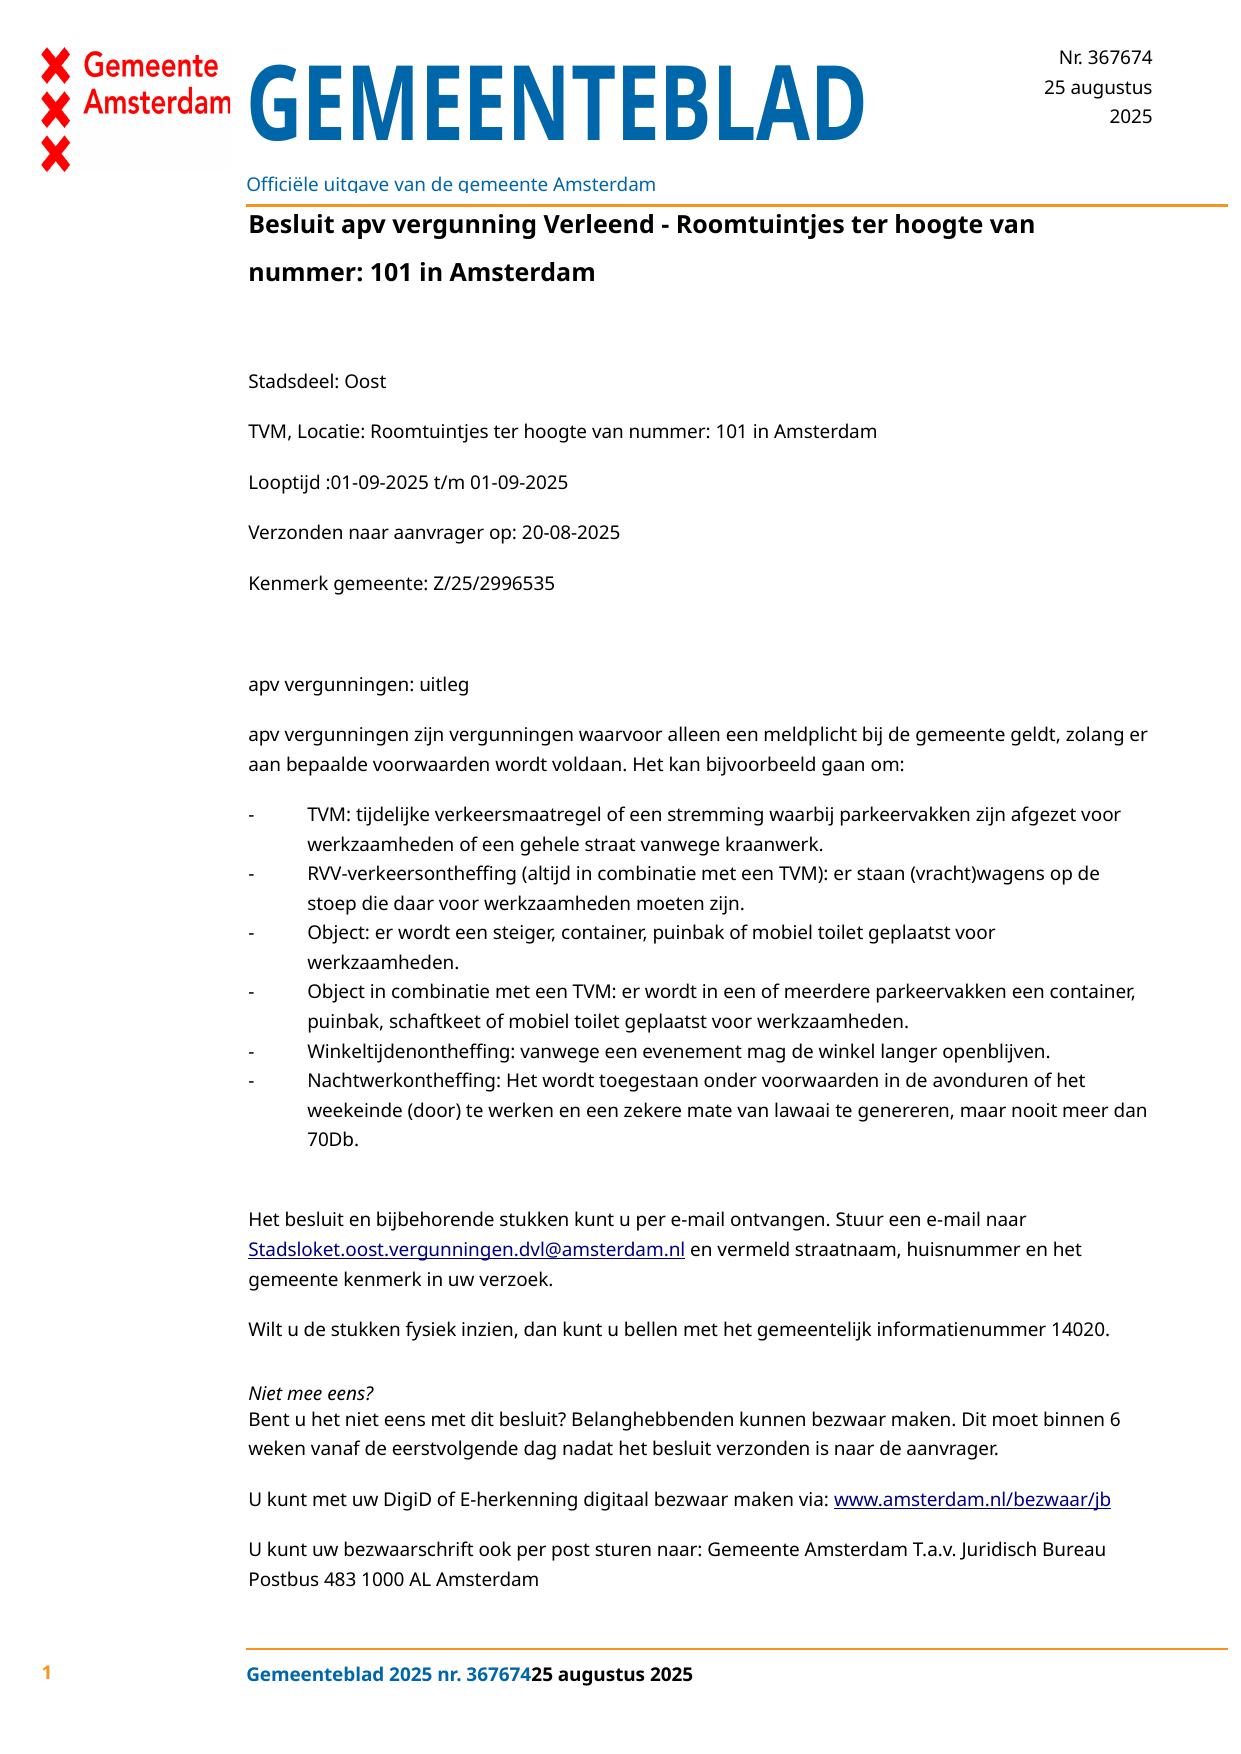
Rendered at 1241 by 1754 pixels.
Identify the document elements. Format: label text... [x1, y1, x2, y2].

text Looptijd :01-09-2025 t/m 01-09-2025 [248, 469, 1152, 495]
list Nachtwerkontheffing: Het wordt toegestaan onder voorwaarden in de avonduren of het weekeinde (door) te werken en een zekere mate van lawaai te genereren, maar nooit meer dan 70Db. [248, 1067, 1152, 1152]
list Winkeltijdenontheffing: vanwege een evenement mag de winkel langer openblijven. [248, 1038, 1152, 1064]
text U kunt met uw DigiD of E-herkenning digitaal bezwaar maken via: www.amsterdam.nl/bezwaar/jb [248, 1486, 1152, 1512]
text Besluit apv vergunning Verleend - Roomtuintjes ter hoogte van nummer: 101 in Amsterdam [248, 207, 1152, 288]
text Wilt u de stukken fysiek inzien, dan kunt u bellen met het gemeentelijk informatienummer 14020. [248, 1316, 1152, 1342]
list TVM: tijdelijke verkeersmaatregel of een stremming waarbij parkeervakken zijn afgezet voor werkzaamheden of een gehele straat vanwege kraanwerk. [248, 801, 1152, 857]
text U kunt uw bezwaarschrift ook per post sturen naar: Gemeente Amsterdam T.a.v. Juridisch Bureau Postbus 483 1000 AL Amsterdam [248, 1536, 1152, 1592]
list Object: er wordt een steiger, container, puinbak of mobiel toilet geplaatst voor werkzaamheden. [248, 919, 1152, 975]
text Verzonden naar aanvrager op: 20-08-2025 [248, 519, 1152, 545]
picture [41, 47, 231, 172]
text Bent u het niet eens met dit besluit? Belanghebbenden kunnen bezwaar maken. Dit moet binnen 6 weken vanaf de eerstvolgende dag nadat het besluit verzonden is naar de aanvrager. [248, 1406, 1152, 1461]
list RVV-verkeersontheffing (altijd in combinatie met een TVM): er staan (vracht)wagens op de stoep die daar voor werkzaamheden moeten zijn. [248, 860, 1152, 916]
text Stadsdeel: Oost [248, 368, 1152, 394]
text TVM, Locatie: Roomtuintjes ter hoogte van nummer: 101 in Amsterdam [248, 419, 1152, 444]
list Object in combinatie met een TVM: er wordt in een of meerdere parkeervakken een container, puinbak, schaftkeet of mobiel toilet geplaatst voor werkzaamheden. [248, 979, 1152, 1034]
text apv vergunningen zijn vergunningen waarvoor alleen een meldplicht bij de gemeente geldt, zolang er aan bepaalde voorwaarden wordt voldaan. Het kan bijvoorbeeld gaan om: [248, 721, 1152, 777]
text Niet mee eens? [248, 1380, 1152, 1406]
text apv vergunningen: uitleg [248, 671, 1152, 697]
text Kenmerk gemeente: Z/25/2996535 [248, 570, 1152, 596]
text Het besluit en bijbehorende stukken kunt u per e-mail ontvangen. Stuur een e-mail naar Stadsloket.oost.vergunningen.dvl@amsterdam.nl en vermeld straatnaam, huisnummer en het gemeente kenmerk in uw verzoek. [248, 1207, 1152, 1292]
